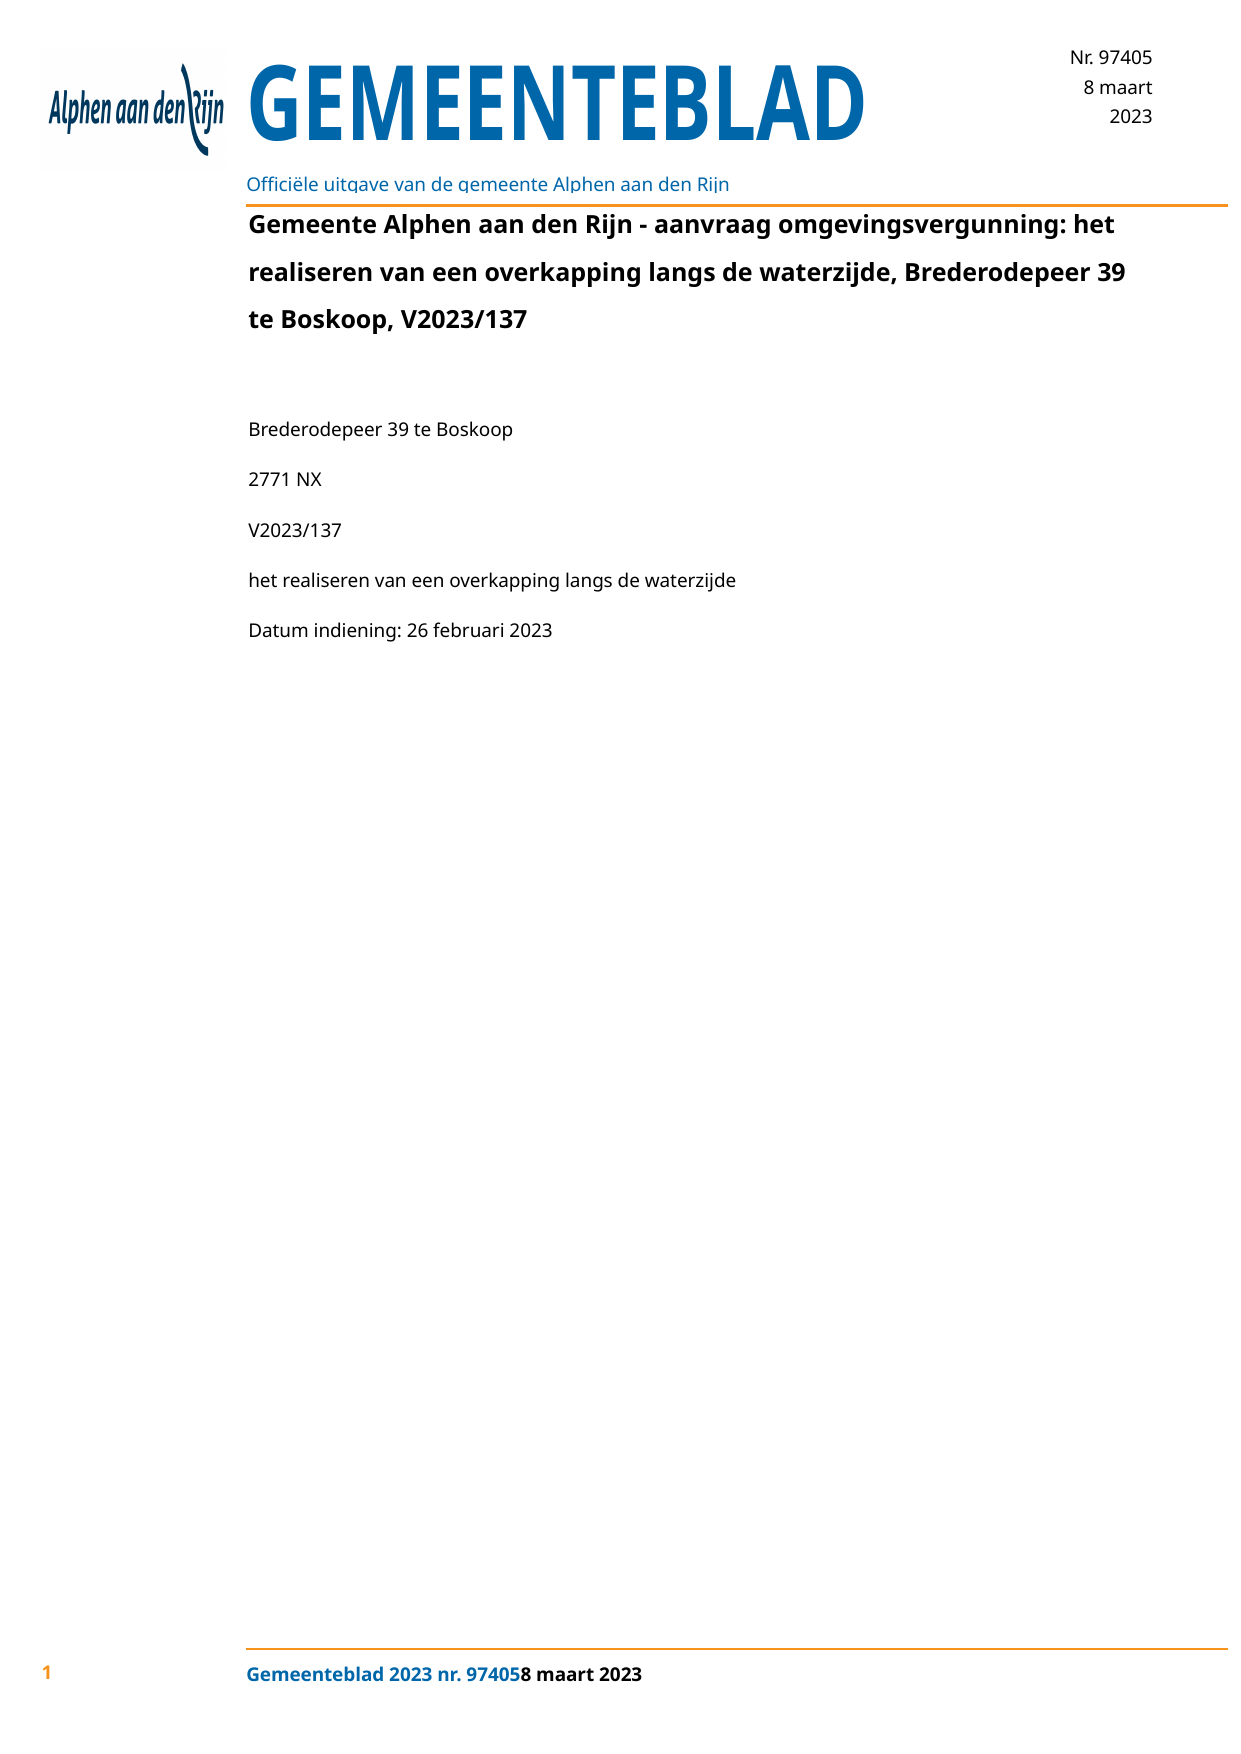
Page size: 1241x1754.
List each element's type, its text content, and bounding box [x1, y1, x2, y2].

picture [41, 47, 231, 172]
text Brederodepeer 39 te Boskoop [248, 416, 1152, 442]
text 2771 NX [248, 466, 1152, 492]
text Datum indiening: 26 februari 2023 [248, 618, 1152, 643]
text het realiseren van een overkapping langs de waterzijde [248, 567, 1152, 593]
text Gemeente Alphen aan den Rijn - aanvraag omgevingsvergunning: het realiseren van een overkapping langs de waterzijde, Brederodepeer 39 te Boskoop, V2023/137 [248, 207, 1152, 336]
text V2023/137 [248, 517, 1152, 542]
